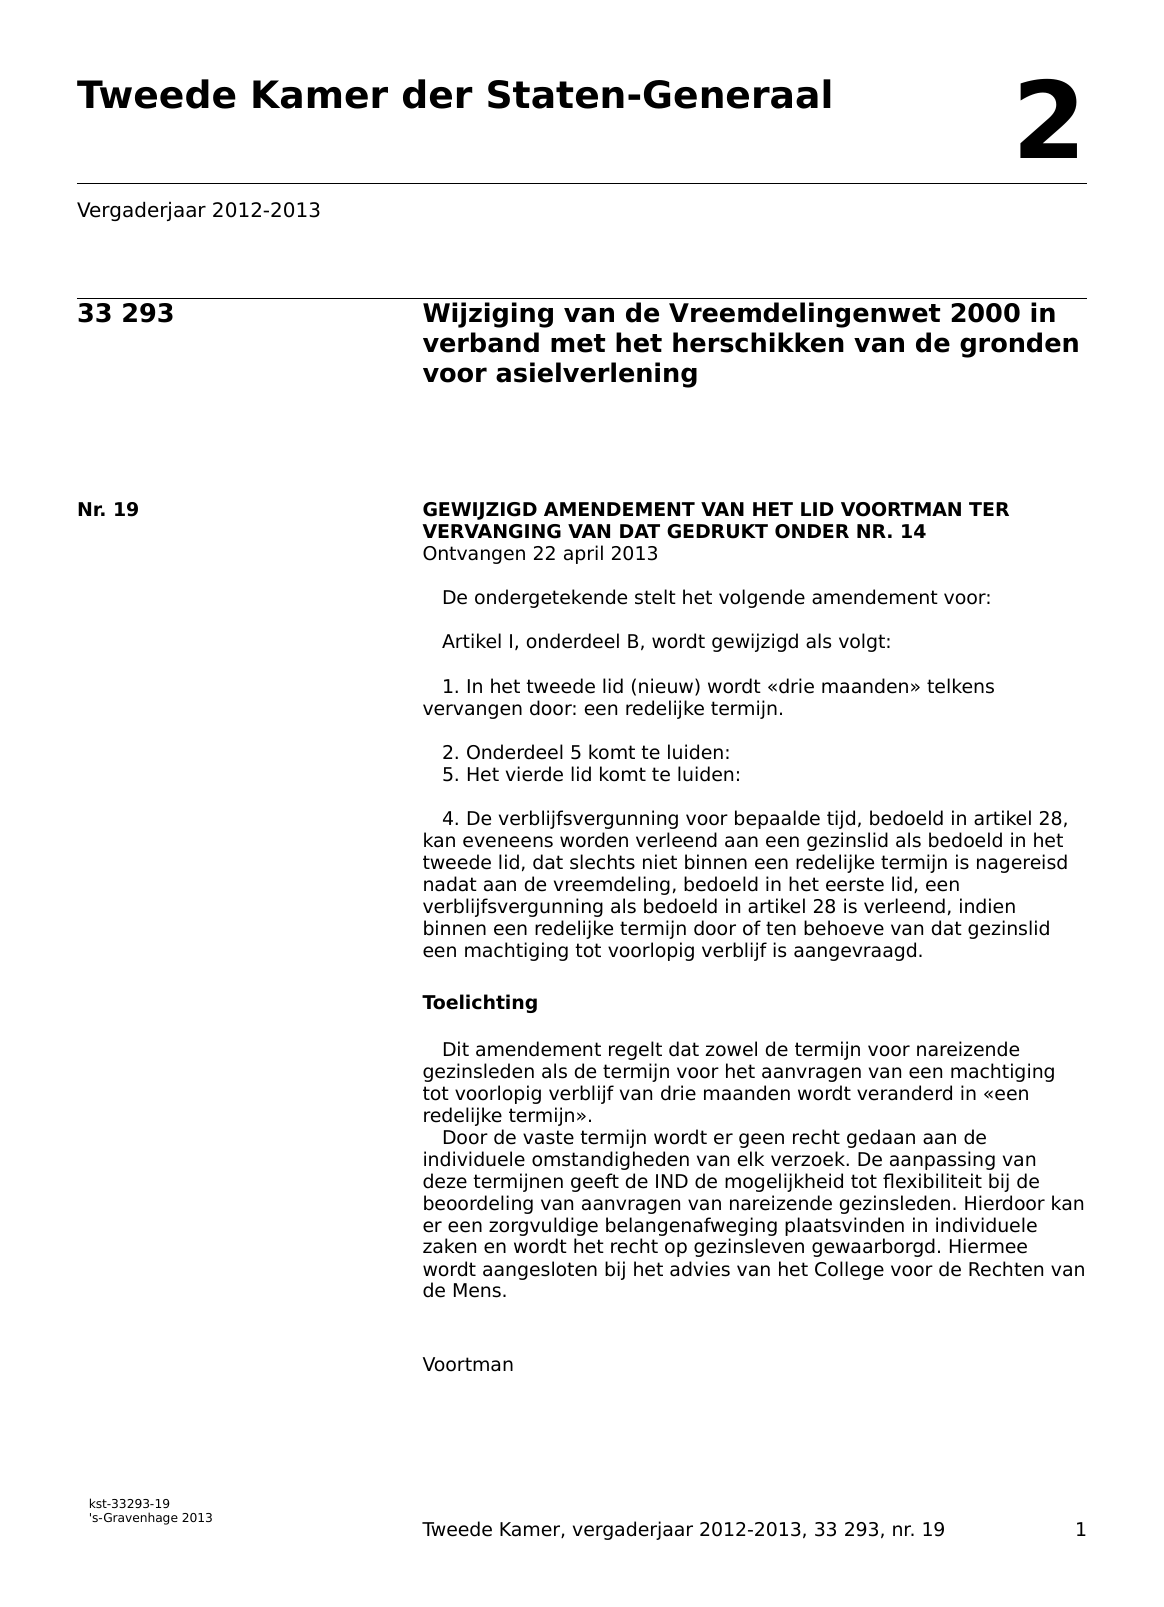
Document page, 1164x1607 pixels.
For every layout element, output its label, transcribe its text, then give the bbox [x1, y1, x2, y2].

text Ontvangen 22 april 2013 [422, 543, 1087, 565]
text Artikel I, onderdeel B, wordt gewijzigd als volgt: [422, 631, 1087, 653]
subtitle Nr. 19 GEWIJZIGD AMENDEMENT VAN HET LID VOORTMAN TER VERVANGING VAN DAT GEDRUKT ONDER NR. 14 [77, 499, 1087, 543]
text Door de vaste termijn wordt er geen recht gedaan aan de individuele omstandigheden van elk verzoek. De aanpassing van deze termijnen geeft de IND de mogelijkheid tot flexibiliteit bij de beoordeling van aanvragen van nareizende gezinsleden. Hierdoor kan er een zorgvuldige belangenafweging plaatsvinden in individuele zaken en wordt het recht op gezinsleven gewaarborgd. Hiermee wordt aangesloten bij het advies van het College voor de Rechten van de Mens. [422, 1127, 1087, 1302]
subtitle Toelichting [422, 992, 1087, 1014]
table_header 2 [886, 59, 1087, 183]
text 1. In het tweede lid (nieuw) wordt «drie maanden» telkens vervangen door: een redelijke termijn. [422, 676, 1087, 719]
text kst-33293-19 [88, 1497, 323, 1511]
text 's-Gravenhage 2013 [88, 1511, 323, 1525]
table_header Tweede Kamer der Staten-Generaal [77, 59, 886, 183]
text Voortman [422, 1332, 1087, 1376]
text 5. Het vierde lid komt te luiden: [422, 764, 1087, 786]
text 4. De verblijfsvergunning voor bepaalde tijd, bedoeld in artikel 28, kan eveneens worden verleend aan een gezinslid als bedoeld in het tweede lid, dat slechts niet binnen een redelijke termijn is nagereisd nadat aan de vreemdeling, bedoeld in het eerste lid, een verblijfsvergunning als bedoeld in artikel 28 is verleend, indien binnen een redelijke termijn door of ten behoeve van dat gezinslid een machtiging tot voorlopig verblijf is aangevraagd. [422, 808, 1087, 962]
text Dit amendement regelt dat zowel de termijn voor nareizende gezinsleden als de termijn voor het aanvragen van een machtiging tot voorlopig verblijf van drie maanden wordt veranderd in «een redelijke termijn». [422, 1039, 1087, 1127]
text 2. Onderdeel 5 komt te luiden: [422, 742, 1087, 764]
table_cell Vergaderjaar 2012-2013 [77, 184, 1087, 298]
subtitle 33 293 Wijziging van de Vreemdelingenwet 2000 in verband met het herschikken van de gronden voor asielverlening [77, 299, 1087, 388]
text De ondergetekende stelt het volgende amendement voor: [422, 587, 1087, 609]
